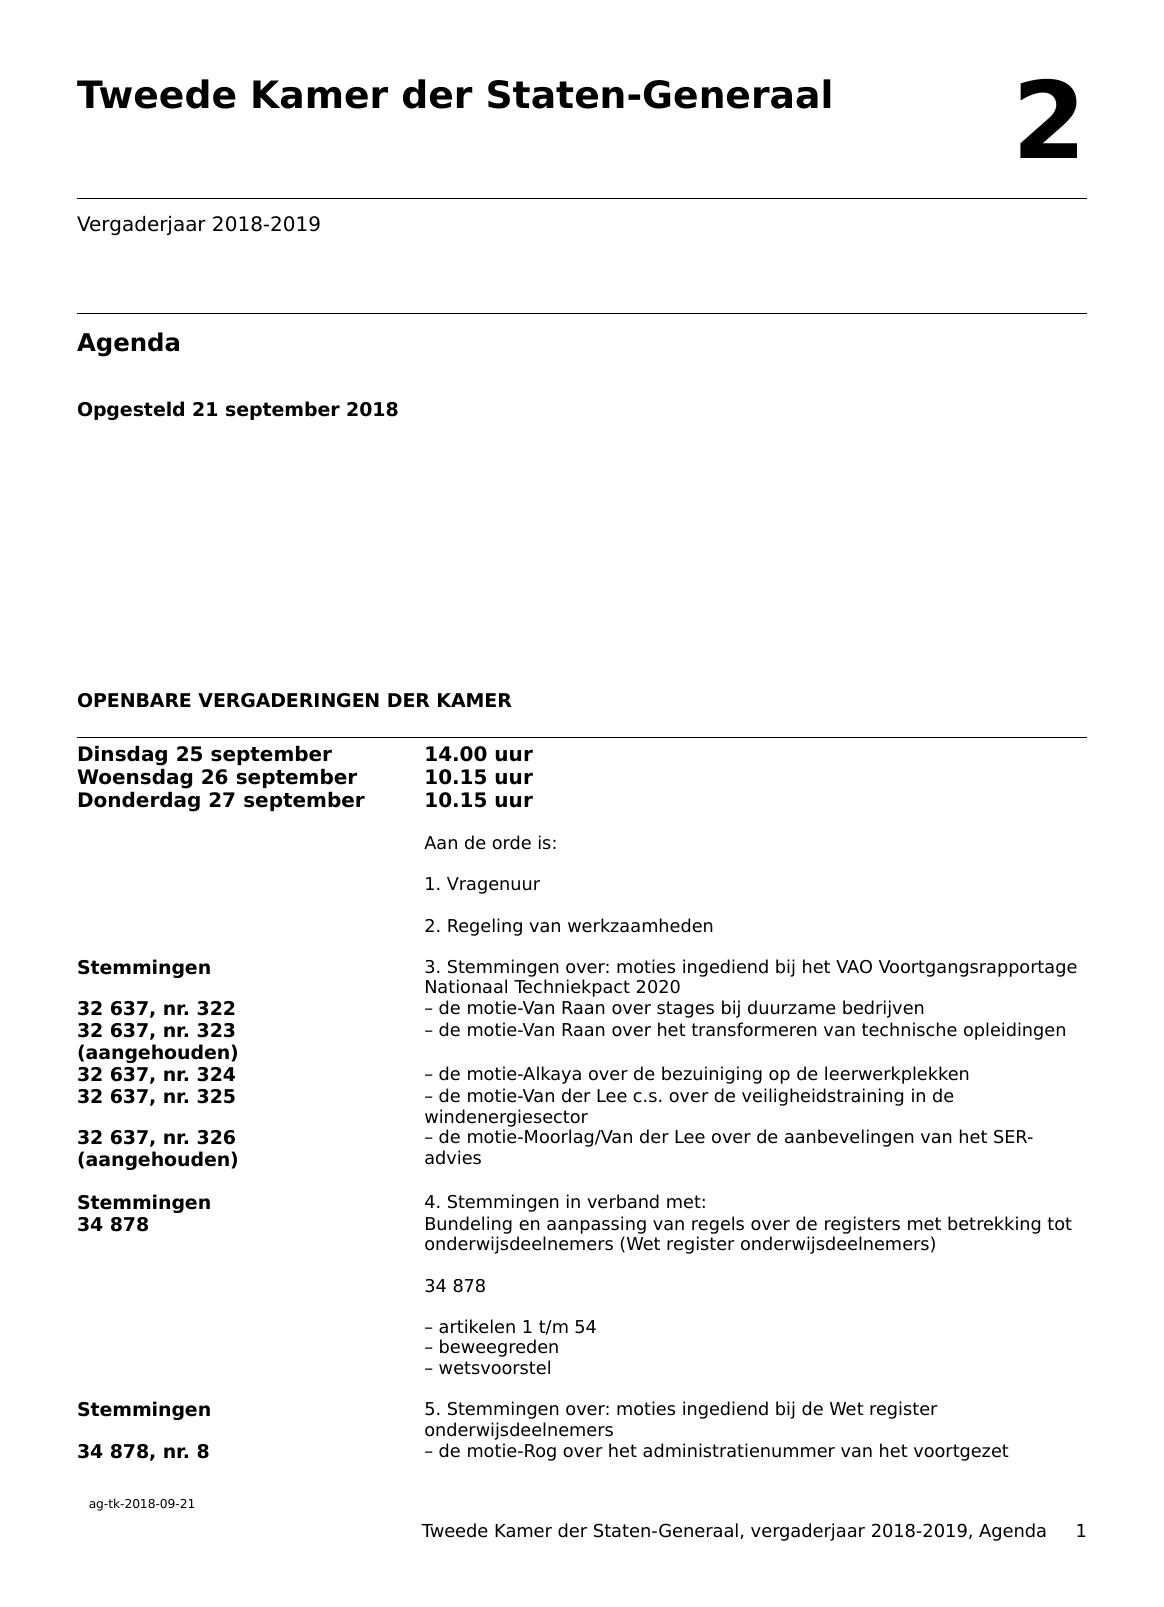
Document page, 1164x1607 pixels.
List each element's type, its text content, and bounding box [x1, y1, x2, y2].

table_cell 5. Stemmingen over: moties ingediend bij de Wet register onderwijsdeelnemers [418, 1399, 1087, 1441]
table_cell 32 637, nr. 326 (aangehouden) [77, 1127, 401, 1171]
table_cell [77, 936, 401, 957]
table_cell – de motie-Van Raan over stages bij duurzame bedrijven [418, 998, 1087, 1020]
table_cell [401, 998, 418, 1020]
table_cell 3. Stemmingen over: moties ingediend bij het VAO Voortgangsrapportage Nationaal Techniekpact 2020 [418, 957, 1087, 998]
table_cell [401, 1020, 418, 1064]
table_cell [418, 1171, 1087, 1192]
table_cell – de motie-Van Raan over het transformeren van technische opleidingen [418, 1020, 1087, 1064]
table_cell – de motie-Alkaya over de bezuiniging op de leerwerkplekken [418, 1064, 1087, 1086]
table_cell [401, 789, 418, 812]
table_cell [77, 916, 401, 936]
text Opgesteld 21 september 2018 [77, 399, 1087, 421]
table_cell [401, 1441, 418, 1463]
table_cell [418, 1296, 1087, 1317]
table_cell [418, 854, 1087, 874]
table_cell 1. Vragenuur [418, 874, 1087, 895]
table_cell 32 637, nr. 322 [77, 998, 401, 1020]
table_cell – de motie-Moorlag/Van der Lee over de aanbevelingen van het SER-advies [418, 1127, 1087, 1171]
table_cell [401, 916, 418, 936]
table_cell – de motie-Rog over het administratienummer van het voortgezet [418, 1441, 1087, 1463]
table_cell 32 637, nr. 324 [77, 1064, 401, 1086]
text ag-tk-2018-09-21 [88, 1497, 323, 1511]
table_cell [401, 874, 418, 895]
table_cell Stemmingen [77, 1192, 401, 1214]
table_cell [418, 936, 1087, 957]
table_cell [401, 1296, 418, 1317]
table_cell [401, 1214, 418, 1255]
table_cell [401, 833, 418, 854]
table_cell Aan de orde is: [418, 833, 1087, 854]
table_cell Stemmingen [77, 957, 401, 998]
table_cell [401, 957, 418, 998]
table_cell 2. Regeling van werkzaamheden [418, 916, 1087, 936]
table_cell – artikelen 1 t/m 54 [418, 1317, 1087, 1337]
table_cell [401, 1127, 418, 1171]
table_cell [401, 1379, 418, 1399]
table_cell [422, 314, 1087, 357]
table_cell [401, 895, 418, 916]
table_cell Agenda [77, 314, 422, 357]
table_header [401, 738, 418, 766]
table_header 2 [886, 59, 1087, 198]
table_cell [401, 766, 418, 789]
table_cell [401, 1338, 418, 1358]
table_cell – wetsvoorstel [418, 1358, 1087, 1379]
table_cell 32 637, nr. 323 (aangehouden) [77, 1020, 401, 1064]
table_cell [418, 895, 1087, 916]
table_cell [401, 1317, 418, 1337]
table_cell [77, 1276, 401, 1296]
table_cell [77, 1358, 401, 1379]
table_cell [401, 1255, 418, 1276]
table_cell [401, 854, 418, 874]
table_cell 10.15 uur [418, 766, 1087, 789]
table_header 14.00 uur [418, 738, 1087, 766]
table_cell [77, 1379, 401, 1399]
table_cell [401, 813, 418, 833]
table_cell [418, 813, 1087, 833]
table_cell Woensdag 26 september [77, 766, 401, 789]
table_cell Bundeling en aanpassing van regels over de registers met betrekking tot onderwijsdeelnemers (Wet register onderwijsdeelnemers) [418, 1214, 1087, 1255]
table_header Tweede Kamer der Staten-Generaal [77, 59, 886, 198]
table_cell [77, 1255, 401, 1276]
table_cell Donderdag 27 september [77, 789, 401, 812]
table_cell 32 637, nr. 325 [77, 1086, 401, 1127]
table_cell [77, 833, 401, 854]
table_cell [401, 1192, 418, 1214]
table_cell 34 878, nr. 8 [77, 1441, 401, 1463]
table_cell – de motie-Van der Lee c.s. over de veiligheidstraining in de windenergiesector [418, 1086, 1087, 1127]
subtitle OPENBARE VERGADERINGEN DER KAMER [77, 690, 1087, 712]
table_cell [401, 1064, 418, 1086]
table_cell [77, 813, 401, 833]
table_header Dinsdag 25 september [77, 738, 401, 766]
table_cell [418, 1379, 1087, 1399]
table_cell [77, 1317, 401, 1337]
table_cell [401, 1276, 418, 1296]
table_cell – beweegreden [418, 1338, 1087, 1358]
table_cell [77, 874, 401, 895]
table_cell [77, 1338, 401, 1358]
table_cell Vergaderjaar 2018-2019 [77, 199, 1087, 313]
table_cell [77, 854, 401, 874]
table_cell 4. Stemmingen in verband met: [418, 1192, 1087, 1214]
table_cell 34 878 [77, 1214, 401, 1255]
table_cell 10.15 uur [418, 789, 1087, 812]
table_cell [401, 1399, 418, 1441]
table_cell [401, 1358, 418, 1379]
table_cell [401, 1086, 418, 1127]
table_cell Stemmingen [77, 1399, 401, 1441]
table_cell [77, 895, 401, 916]
table_cell [401, 1171, 418, 1192]
table_cell [401, 936, 418, 957]
table_cell [418, 1255, 1087, 1276]
table_cell [77, 1296, 401, 1317]
table_cell [77, 1171, 401, 1192]
table_cell 34 878 [418, 1276, 1087, 1296]
